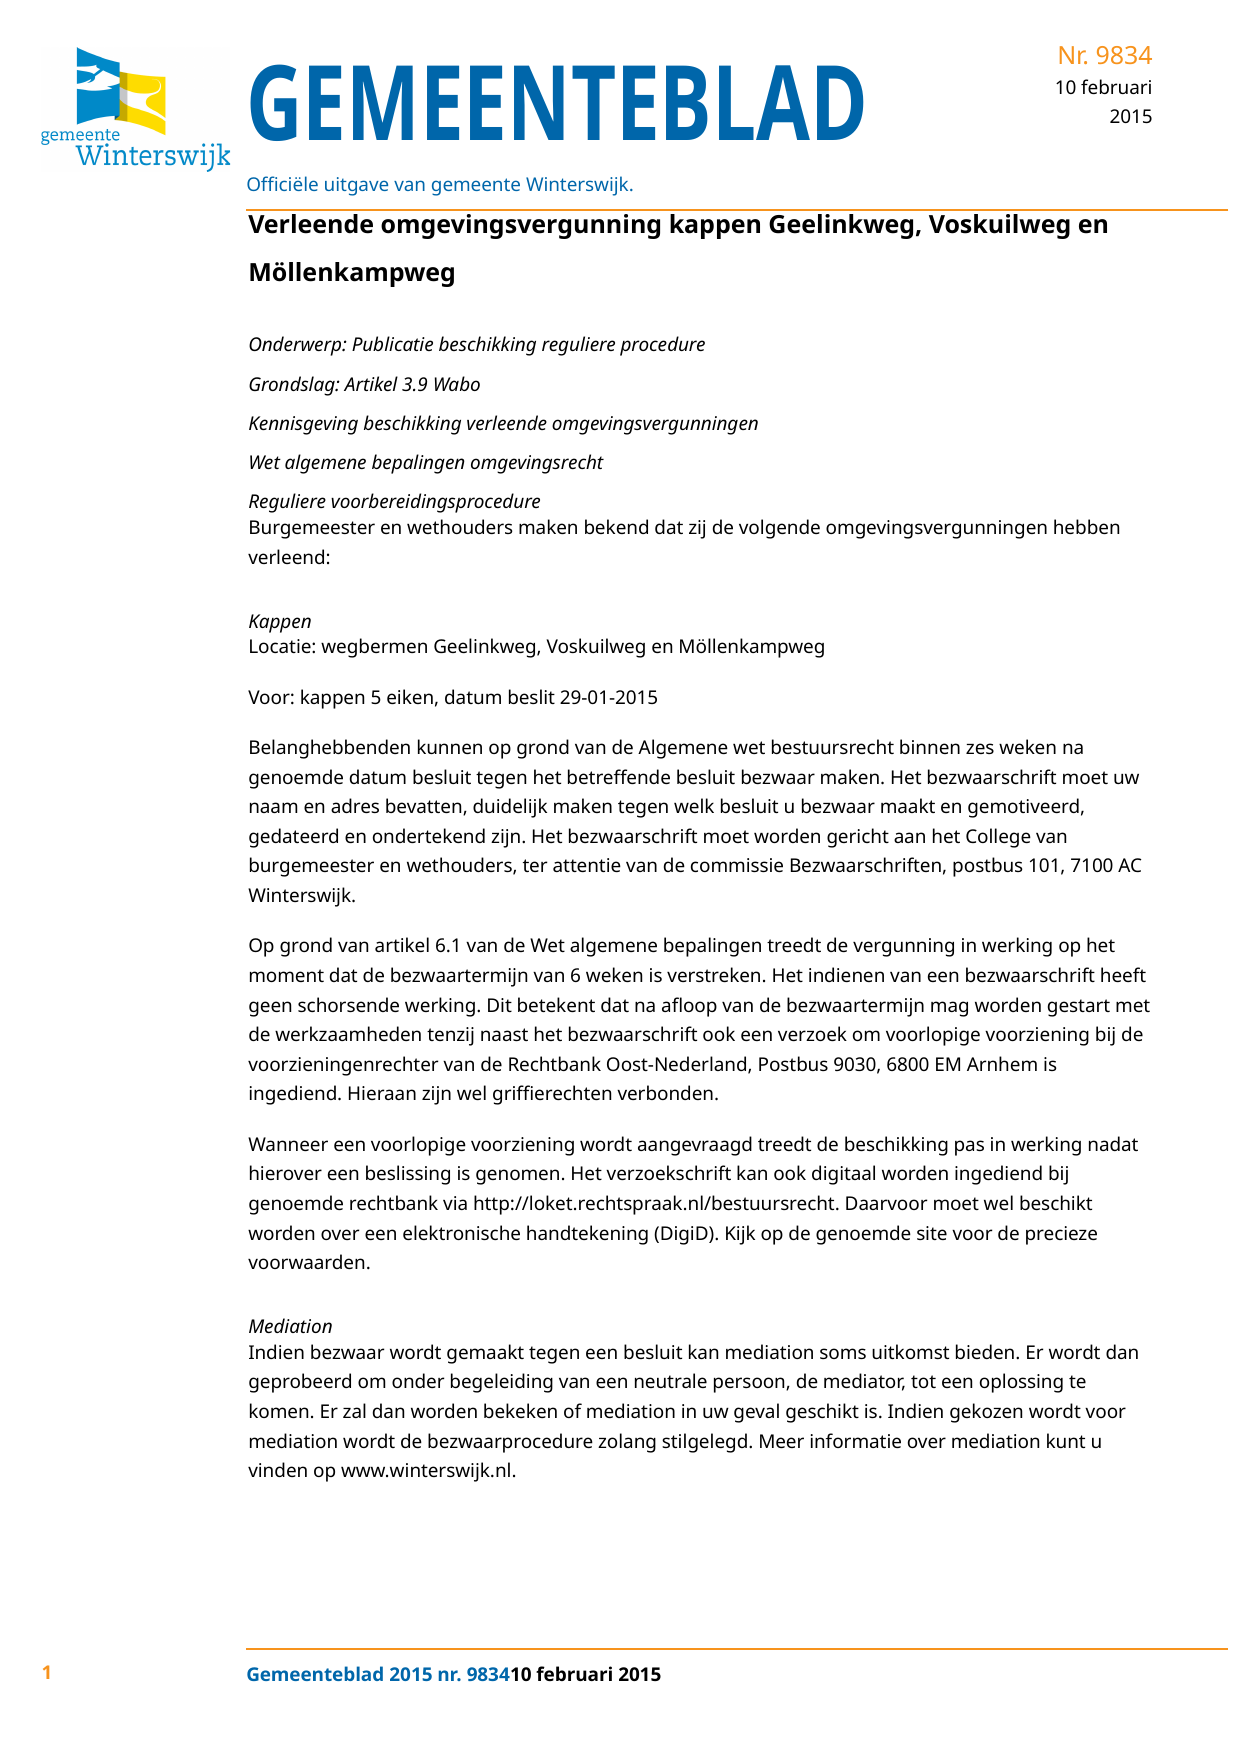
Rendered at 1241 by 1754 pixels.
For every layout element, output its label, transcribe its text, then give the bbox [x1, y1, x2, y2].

text Mediation [248, 1313, 1152, 1339]
text Kennisgeving beschikking verleende omgevingsvergunningen [248, 410, 1152, 436]
text Indien bezwaar wordt gemaakt tegen een besluit kan mediation soms uitkomst bieden. Er wordt dan geprobeerd om onder begeleiding van een neutrale persoon, de mediator, tot een oplossing te komen. Er zal dan worden bekeken of mediation in uw geval geschikt is. Indien gekozen wordt voor mediation wordt de bezwaarprocedure zolang stilgelegd. Meer informatie over mediation kunt u vinden op www.winterswijk.nl. [248, 1339, 1152, 1483]
text Verleende omgevingsvergunning kappen Geelinkweg, Voskuilweg en Möllenkampweg [248, 211, 1152, 288]
text Reguliere voorbereidingsprocedure [248, 488, 1152, 514]
text Wanneer een voorlopige voorziening wordt aangevraagd treedt de beschikking pas in werking nadat hierover een beslissing is genomen. Het verzoekschrift kan ook digitaal worden ingediend bij genoemde rechtbank via http://loket.rechtspraak.nl/bestuursrecht. Daarvoor moet wel beschikt worden over een elektronische handtekening (DigiD). Kijk op de genoemde site voor de precieze voorwaarden. [248, 1131, 1152, 1275]
text Grondslag: Artikel 3.9 Wabo [248, 371, 1152, 396]
text Voor: kappen 5 eiken, datum beslit 29-01-2015 [248, 684, 1152, 710]
text Locatie: wegbermen Geelinkweg, Voskuilweg en Möllenkampweg [248, 633, 1152, 659]
picture [41, 47, 231, 172]
text Op grond van artikel 6.1 van de Wet algemene bepalingen treedt de vergunning in werking op het moment dat de bezwaartermijn van 6 weken is verstreken. Het indienen van een bezwaarschrift heeft geen schorsende werking. Dit betekent dat na afloop van de bezwaartermijn mag worden gestart met de werkzaamheden tenzij naast het bezwaarschrift ook een verzoek om voorlopige voorziening bij de voorzieningenrechter van de Rechtbank Oost-Nederland, Postbus 9030, 6800 EM Arnhem is ingediend. Hieraan zijn wel griffierechten verbonden. [248, 933, 1152, 1106]
text Kappen [248, 608, 1152, 633]
text Wet algemene bepalingen omgevingsrecht [248, 449, 1152, 475]
text Burgemeester en wethouders maken bekend dat zij de volgende omgevingsvergunningen hebben verleend: [248, 514, 1152, 569]
text Onderwerp: Publicatie beschikking reguliere procedure [248, 331, 1152, 357]
picture [225, 153, 231, 162]
text Belanghebbenden kunnen op grond van de Algemene wet bestuursrecht binnen zes weken na genoemde datum besluit tegen het betreffende besluit bezwaar maken. Het bezwaarschrift moet uw naam en adres bevatten, duidelijk maken tegen welk besluit u bezwaar maakt en gemotiveerd, gedateerd en ondertekend zijn. Het bezwaarschrift moet worden gericht aan het College van burgemeester en wethouders, ter attentie van de commissie Bezwaarschriften, postbus 101, 7100 AC Winterswijk. [248, 734, 1152, 908]
